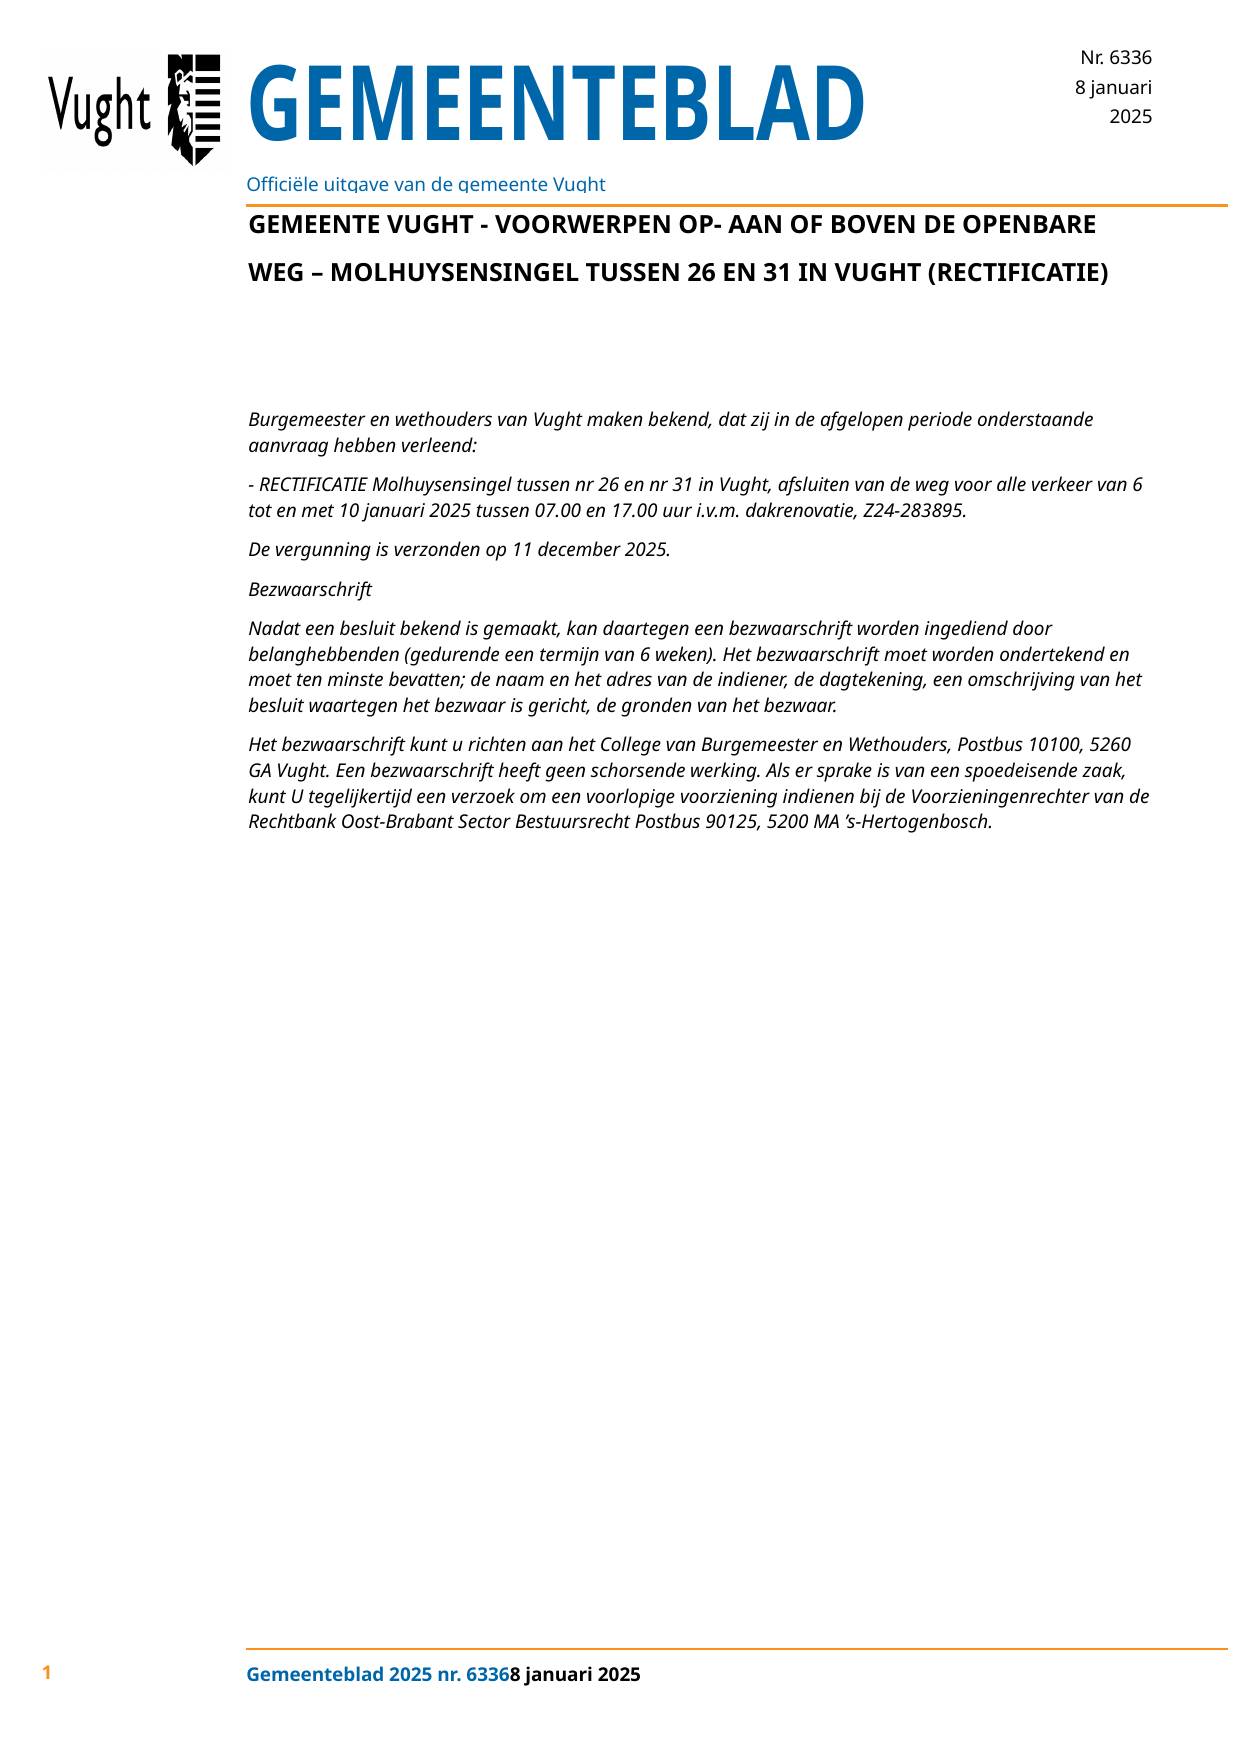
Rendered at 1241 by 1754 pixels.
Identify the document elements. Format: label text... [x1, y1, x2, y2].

text GEMEENTE VUGHT - VOORWERPEN OP- AAN OF BOVEN DE OPENBARE WEG – MOLHUYSENSINGEL TUSSEN 26 EN 31 IN VUGHT (RECTIFICATIE) [248, 207, 1152, 288]
text Bezwaarschrift [248, 576, 1152, 601]
text De vergunning is verzonden op 11 december 2025. [248, 536, 1152, 562]
picture [41, 47, 231, 172]
text - RECTIFICATIE Molhuysensingel tussen nr 26 en nr 31 in Vught, afsluiten van de weg voor alle verkeer van 6 tot en met 10 januari 2025 tussen 07.00 en 17.00 uur i.v.m. dakrenovatie, Z24-283895. [248, 471, 1152, 523]
text Het bezwaarschrift kunt u richten aan het College van Burgemeester en Wethouders, Postbus 10100, 5260 GA Vught. Een bezwaarschrift heeft geen schorsende werking. Als er sprake is van een spoedeisende zaak, kunt U tegelijkertijd een verzoek om een voorlopige voorziening indienen bij de Voorzieningenrechter van de Rechtbank Oost-Brabant Sector Bestuursrecht Postbus 90125, 5200 MA ’s-Hertogenbosch. [248, 731, 1152, 834]
text Nadat een besluit bekend is gemaakt, kan daartegen een bezwaarschrift worden ingediend door belanghebbenden (gedurende een termijn van 6 weken). Het bezwaarschrift moet worden ondertekend en moet ten minste bevatten; de naam en het adres van de indiener, de dagtekening, een omschrijving van het besluit waartegen het bezwaar is gericht, de gronden van het bezwaar. [248, 615, 1152, 718]
text Burgemeester en wethouders van Vught maken bekend, dat zij in de afgelopen periode onderstaande aanvraag hebben verleend: [248, 406, 1152, 458]
